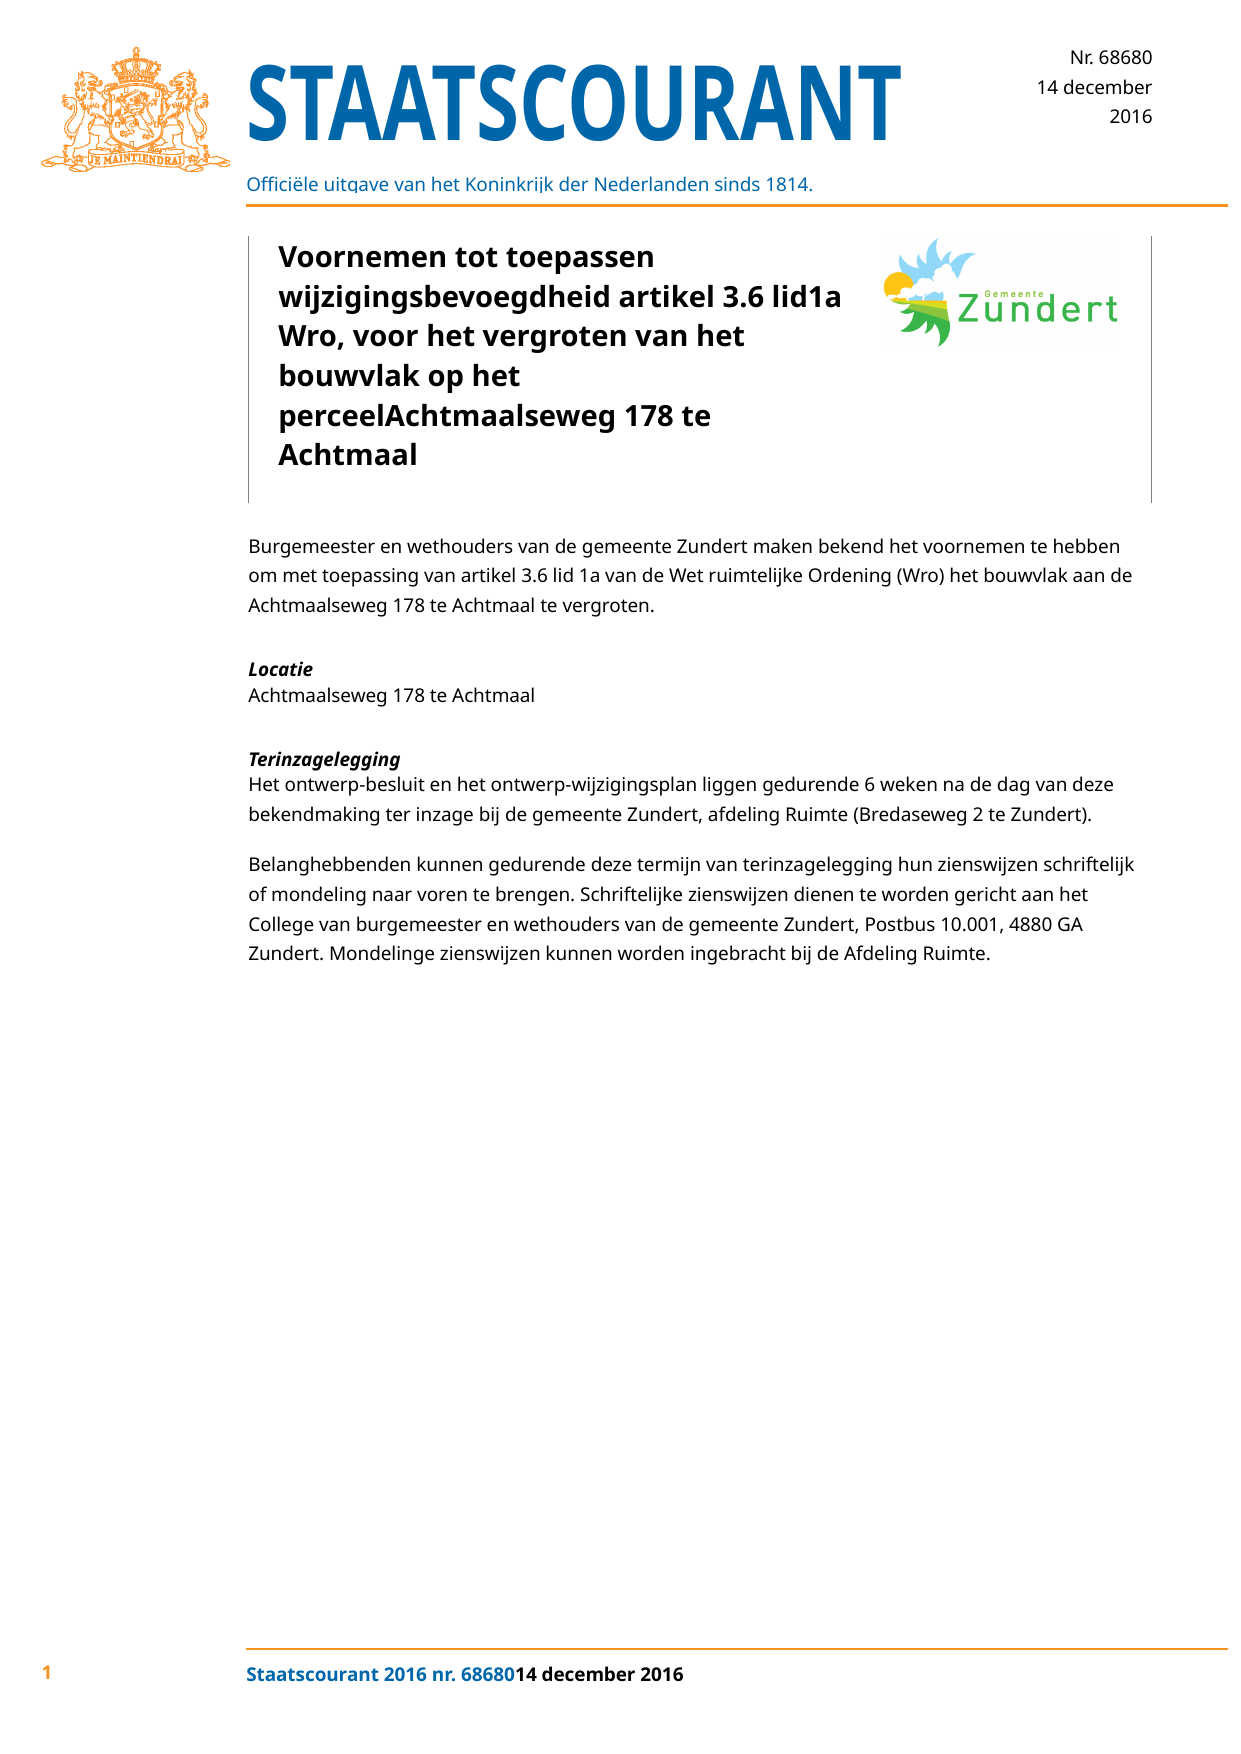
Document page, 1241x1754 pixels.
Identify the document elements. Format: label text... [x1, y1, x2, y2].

picture [41, 47, 231, 172]
text Burgemeester en wethouders van de gemeente Zundert maken bekend het voornemen te hebben om met toepassing van artikel 3.6 lid 1a van de Wet ruimtelijke Ordening (Wro) het bouwvlak aan de Achtmaalseweg 178 te Achtmaal te vergroten. [248, 533, 1152, 618]
text Het ontwerp-besluit en het ontwerp-wijzigingsplan liggen gedurende 6 weken na de dag van deze bekendmaking ter inzage bij de gemeente Zundert, afdeling Ruimte (Bredaseweg 2 te Zundert). [248, 772, 1152, 827]
text Achtmaalseweg 178 te Achtmaal [248, 682, 1152, 708]
text Locatie [248, 656, 1152, 682]
picture [882, 236, 1119, 348]
table_header Voornemen tot toepassen wijzigingsbevoegdheid artikel 3.6 lid1a Wro, voor het vergroten van het bouwvlak op het perceelAchtmaalseweg 178 te Achtmaal [249, 236, 850, 503]
table_header [850, 236, 1151, 503]
text Belanghebbenden kunnen gedurende deze termijn van terinzagelegging hun zienswijzen schriftelijk of mondeling naar voren te brengen. Schriftelijke zienswijzen dienen te worden gericht aan het College van burgemeester en wethouders van de gemeente Zundert, Postbus 10.001, 4880 GA Zundert. Mondelinge zienswijzen kunnen worden ingebracht bij de Afdeling Ruimte. [248, 852, 1152, 966]
text Terinzagelegging [248, 746, 1152, 772]
